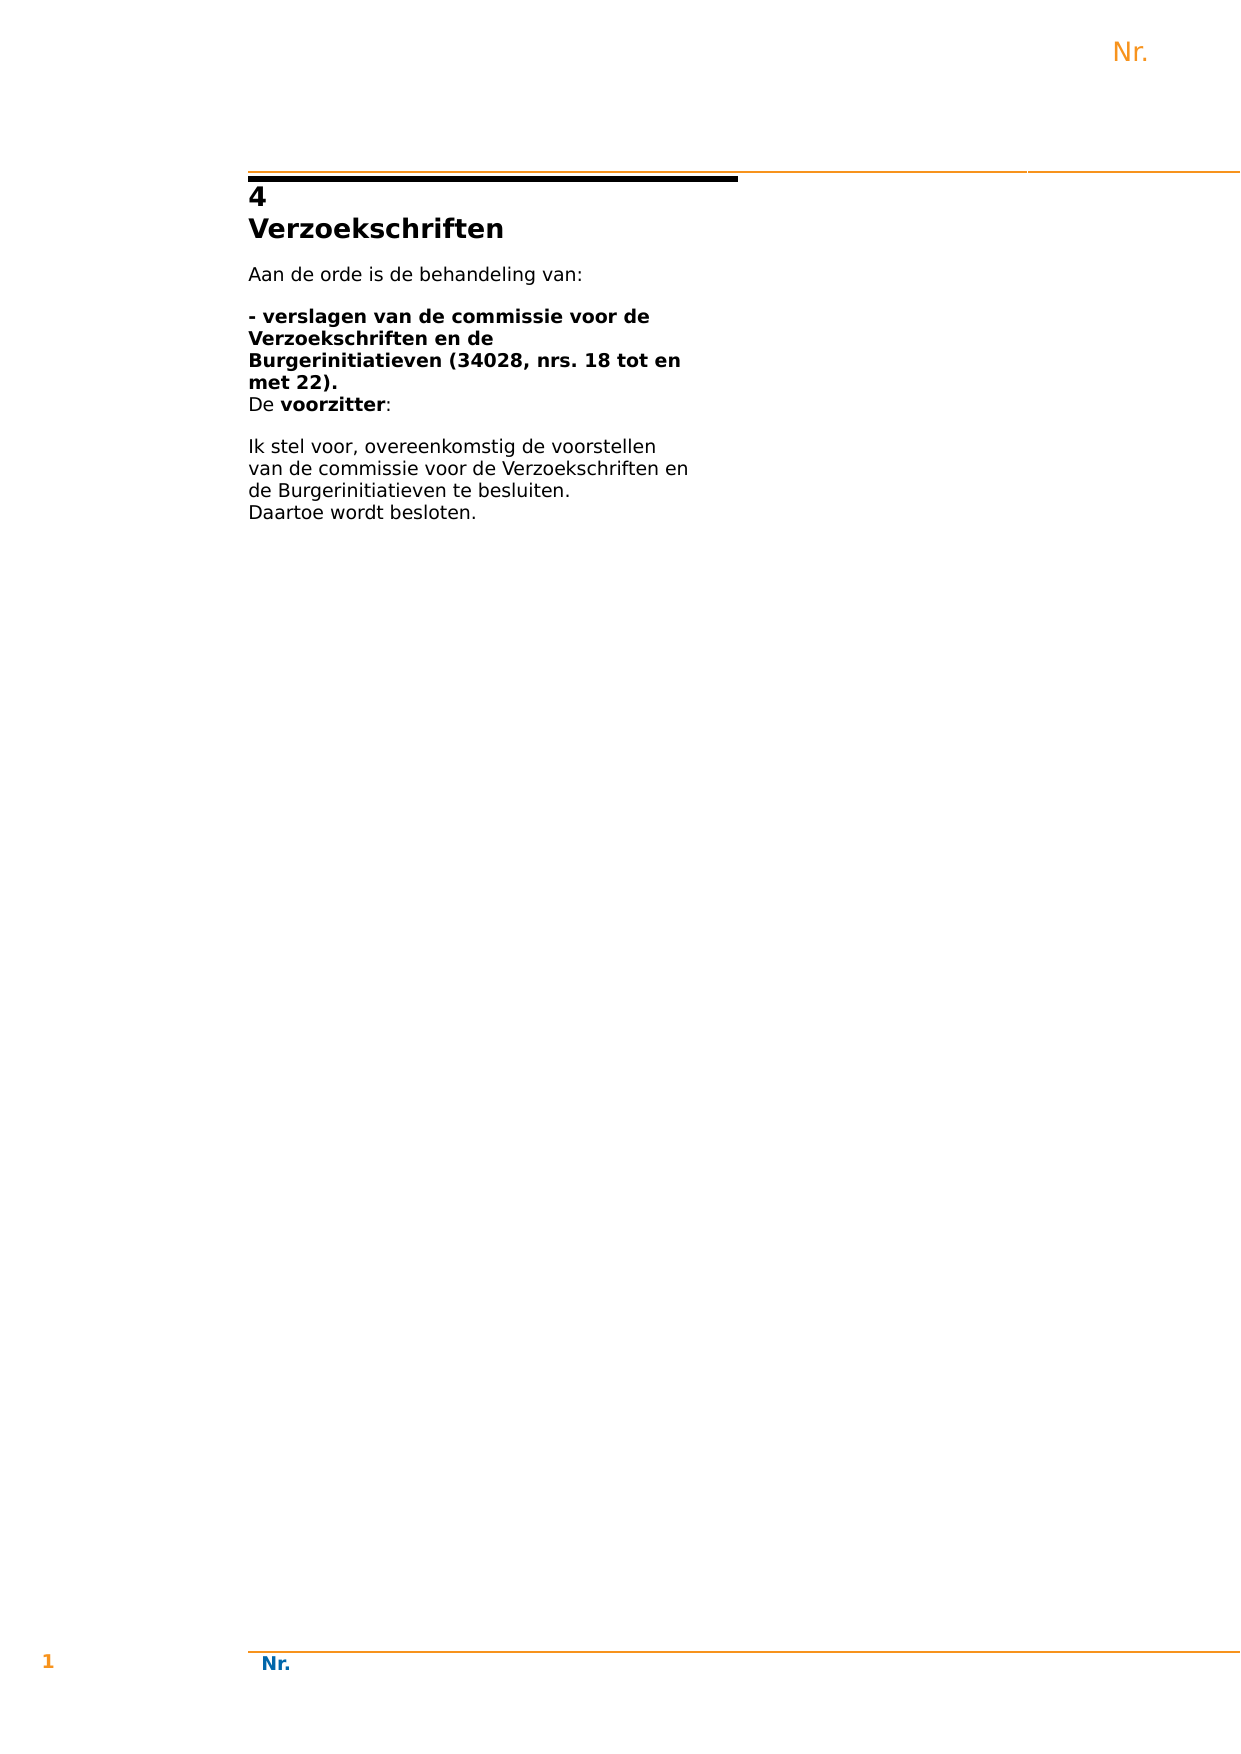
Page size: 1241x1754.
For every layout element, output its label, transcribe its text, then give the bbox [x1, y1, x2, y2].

text Daartoe wordt besloten. [248, 502, 691, 524]
text Ik stel voor, overeenkomstig de voorstellen van de commissie voor de Verzoekschriften en de Burgerinitiatieven te besluiten. [248, 436, 691, 502]
text Aan de orde is de behandeling van: [248, 264, 691, 286]
text - verslagen van de commissie voor de Verzoekschriften en de Burgerinitiatieven (34028, nrs. 18 tot en met 22). [248, 306, 691, 394]
title 4 Verzoekschriften [248, 182, 691, 244]
text De voorzitter: [248, 394, 691, 416]
